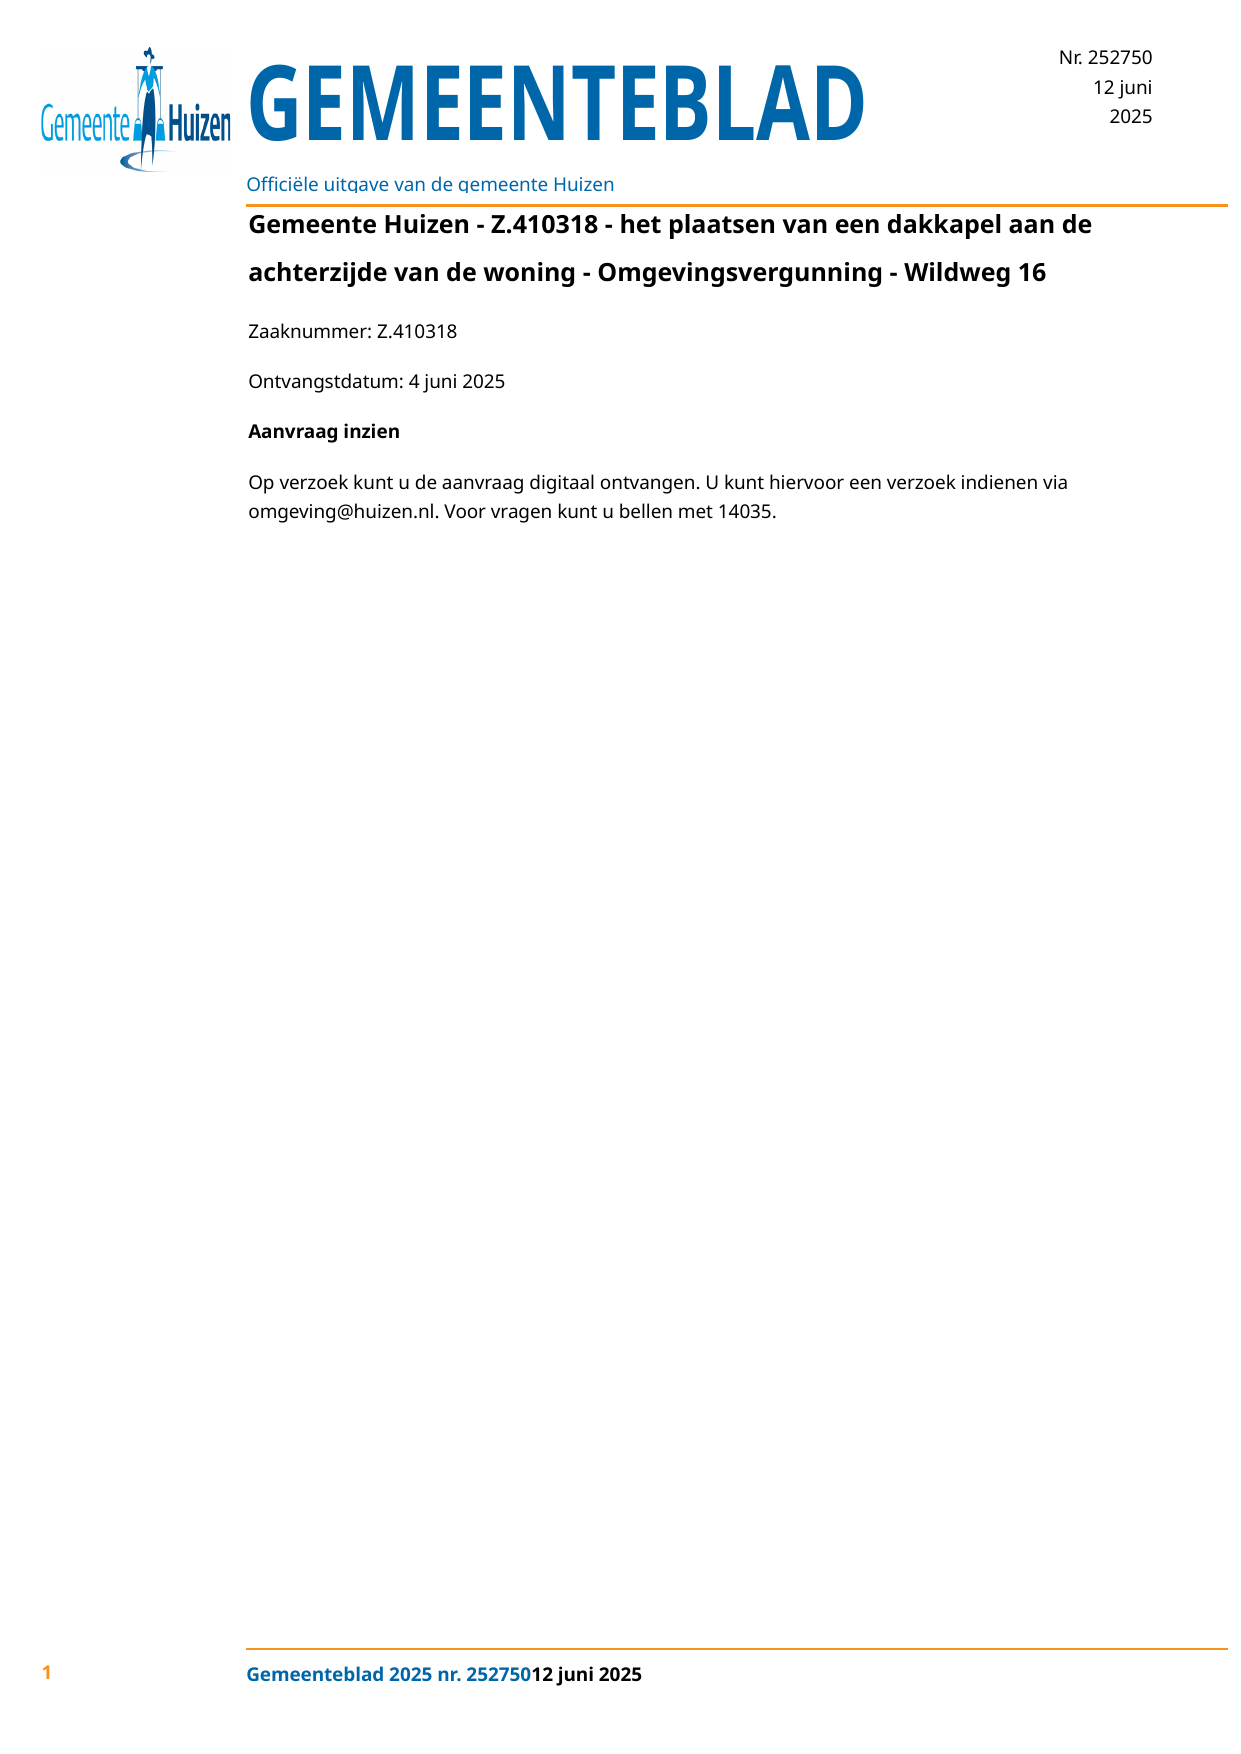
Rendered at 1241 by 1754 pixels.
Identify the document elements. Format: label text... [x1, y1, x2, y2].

picture [41, 47, 231, 172]
text Op verzoek kunt u de aanvraag digitaal ontvangen. U kunt hiervoor een verzoek indienen via omgeving@huizen.nl. Voor vragen kunt u bellen met 14035. [248, 469, 1152, 524]
text Ontvangstdatum: 4 juni 2025 [248, 368, 1152, 394]
text Zaaknummer: Z.410318 [248, 318, 1152, 344]
text Aanvraag inzien [248, 419, 1152, 444]
text Gemeente Huizen - Z.410318 - het plaatsen van een dakkapel aan de achterzijde van de woning - Omgevingsvergunning - Wildweg 16 [248, 207, 1152, 288]
